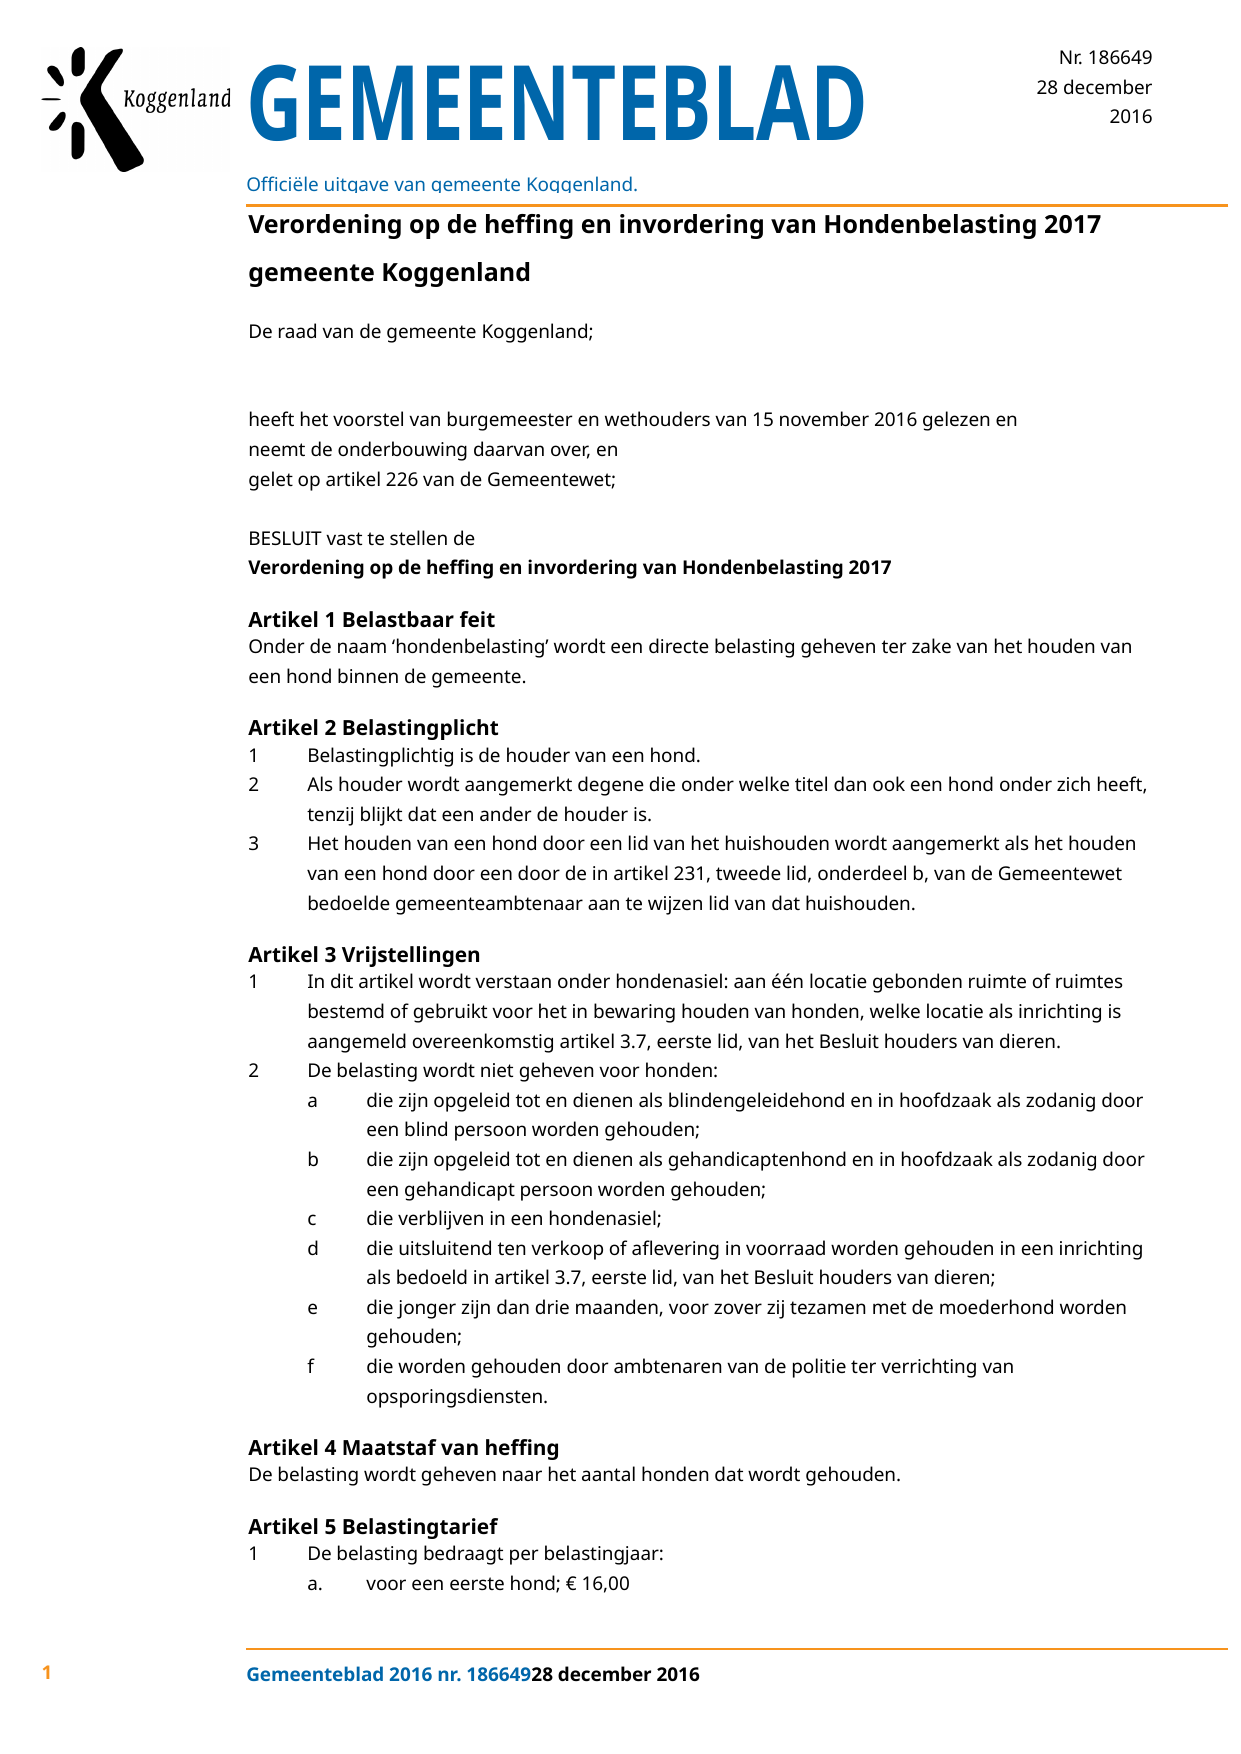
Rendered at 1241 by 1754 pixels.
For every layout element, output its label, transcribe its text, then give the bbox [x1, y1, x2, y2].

text Onder de naam ‘hondenbelasting’ wordt een directe belasting geheven ter zake van het houden van een hond binnen de gemeente. [248, 633, 1152, 689]
text Artikel 2 Belastingplicht [248, 713, 1152, 742]
list die verblijven in een hondenasiel; [307, 1205, 1152, 1231]
text Verordening op de heffing en invordering van Hondenbelasting 2017 gemeente Koggenland [248, 207, 1152, 288]
text Artikel 5 Belastingtarief [248, 1512, 1152, 1541]
list die jonger zijn dan drie maanden, voor zover zij tezamen met de moederhond worden gehouden; [307, 1294, 1152, 1349]
text De belasting wordt geheven naar het aantal honden dat wordt gehouden. [248, 1462, 1152, 1487]
text neemt de onderbouwing daarvan over, en [248, 436, 1152, 462]
picture [41, 47, 231, 172]
list die zijn opgeleid tot en dienen als gehandicaptenhond en in hoofdzaak als zodanig door een gehandicapt persoon worden gehouden; [307, 1146, 1152, 1201]
list die worden gehouden door ambtenaren van de politie ter verrichting van opsporingsdiensten. [307, 1353, 1152, 1408]
text De raad van de gemeente Koggenland; [248, 318, 1152, 344]
list die zijn opgeleid tot en dienen als blindengeleidehond en in hoofdzaak als zodanig door een blind persoon worden gehouden; [307, 1087, 1152, 1142]
text Artikel 4 Maatstaf van heffing [248, 1433, 1152, 1462]
list De belasting wordt niet geheven voor honden: [248, 1057, 1152, 1083]
list voor een eerste hond; € 16,00 [307, 1570, 1152, 1596]
text Verordening op de heffing en invordering van Hondenbelasting 2017 [248, 554, 1152, 580]
text BESLUIT vast te stellen de [248, 525, 1152, 551]
text heeft het voorstel van burgemeester en wethouders van 15 november 2016 gelezen en [248, 407, 1152, 432]
list De belasting bedraagt per belastingjaar: [248, 1541, 1152, 1566]
list Als houder wordt aangemerkt degene die onder welke titel dan ook een hond onder zich heeft, tenzij blijkt dat een ander de houder is. [248, 771, 1152, 827]
list Het houden van een hond door een lid van het huishouden wordt aangemerkt als het houden van een hond door een door de in artikel 231, tweede lid, onderdeel b, van de Gemeentewet bedoelde gemeenteambtenaar aan te wijzen lid van dat huishouden. [248, 831, 1152, 916]
list In dit artikel wordt verstaan onder hondenasiel: aan één locatie gebonden ruimte of ruimtes bestemd of gebruikt voor het in bewaring houden van honden, welke locatie als inrichting is aangemeld overeenkomstig artikel 3.7, eerste lid, van het Besluit houders van dieren. [248, 969, 1152, 1053]
list die uitsluitend ten verkoop of aflevering in voorraad worden gehouden in een inrichting als bedoeld in artikel 3.7, eerste lid, van het Besluit houders van dieren; [307, 1235, 1152, 1290]
list Belastingplichtig is de houder van een hond. [248, 742, 1152, 768]
text Artikel 3 Vrijstellingen [248, 940, 1152, 969]
text gelet op artikel 226 van de Gemeentewet; [248, 466, 1152, 492]
text Artikel 1 Belastbaar feit [248, 605, 1152, 633]
